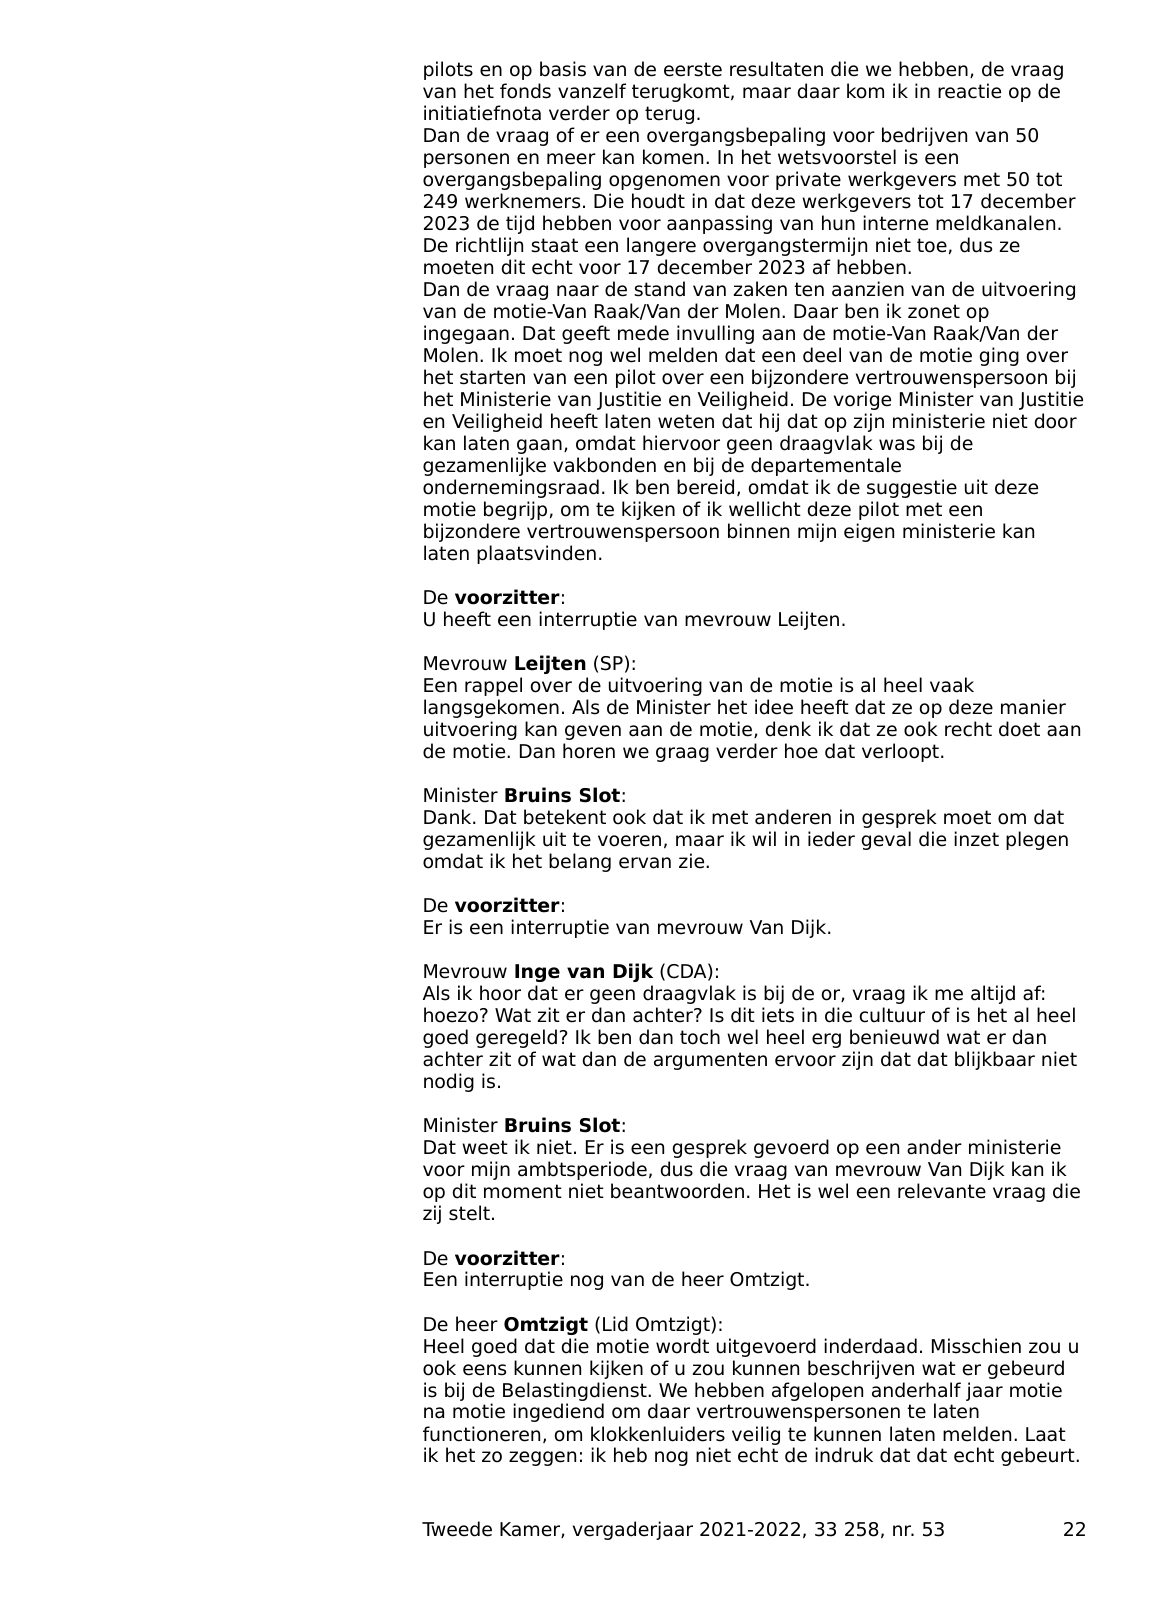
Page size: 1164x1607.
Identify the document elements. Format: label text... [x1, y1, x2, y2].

text Dan de vraag of er een overgangsbepaling voor bedrijven van 50 personen en meer kan komen. In het wetsvoorstel is een overgangsbepaling opgenomen voor private werkgevers met 50 tot 249 werknemers. Die houdt in dat deze werkgevers tot 17 december 2023 de tijd hebben voor aanpassing van hun interne meldkanalen. De richtlijn staat een langere overgangstermijn niet toe, dus ze moeten dit echt voor 17 december 2023 af hebben. [422, 125, 1087, 279]
text Minister Bruins Slot: [422, 785, 1087, 807]
text De voorzitter: [422, 587, 1087, 609]
text Heel goed dat die motie wordt uitgevoerd inderdaad. Misschien zou u ook eens kunnen kijken of u zou kunnen beschrijven wat er gebeurd is bij de Belastingdienst. We hebben afgelopen anderhalf jaar motie na motie ingediend om daar vertrouwenspersonen te laten functioneren, om klokkenluiders veilig te kunnen laten melden. Laat ik het zo zeggen: ik heb nog niet echt de indruk dat dat echt gebeurt. [422, 1336, 1087, 1467]
text pilots en op basis van de eerste resultaten die we hebben, de vraag van het fonds vanzelf terugkomt, maar daar kom ik in reactie op de initiatiefnota verder op terug. [422, 59, 1087, 125]
text Er is een interruptie van mevrouw Van Dijk. [422, 917, 1087, 939]
text Als ik hoor dat er geen draagvlak is bij de or, vraag ik me altijd af: hoezo? Wat zit er dan achter? Is dit iets in die cultuur of is het al heel goed geregeld? Ik ben dan toch wel heel erg benieuwd wat er dan achter zit of wat dan de argumenten ervoor zijn dat dat blijkbaar niet nodig is. [422, 983, 1087, 1093]
text De heer Omtzigt (Lid Omtzigt): [422, 1313, 1087, 1336]
text Dank. Dat betekent ook dat ik met anderen in gesprek moet om dat gezamenlijk uit te voeren, maar ik wil in ieder geval die inzet plegen omdat ik het belang ervan zie. [422, 807, 1087, 873]
text Dat weet ik niet. Er is een gesprek gevoerd op een ander ministerie voor mijn ambtsperiode, dus die vraag van mevrouw Van Dijk kan ik op dit moment niet beantwoorden. Het is wel een relevante vraag die zij stelt. [422, 1137, 1087, 1225]
text Mevrouw Leijten (SP): [422, 653, 1087, 675]
text Dan de vraag naar de stand van zaken ten aanzien van de uitvoering van de motie-Van Raak/Van der Molen. Daar ben ik zonet op ingegaan. Dat geeft mede invulling aan de motie-Van Raak/Van der Molen. Ik moet nog wel melden dat een deel van de motie ging over het starten van een pilot over een bijzondere vertrouwenspersoon bij het Ministerie van Justitie en Veiligheid. De vorige Minister van Justitie en Veiligheid heeft laten weten dat hij dat op zijn ministerie niet door kan laten gaan, omdat hiervoor geen draagvlak was bij de gezamenlijke vakbonden en bij de departementale ondernemingsraad. Ik ben bereid, omdat ik de suggestie uit deze motie begrijp, om te kijken of ik wellicht deze pilot met een bijzondere vertrouwenspersoon binnen mijn eigen ministerie kan laten plaatsvinden. [422, 279, 1087, 564]
text De voorzitter: [422, 1247, 1087, 1269]
text Een interruptie nog van de heer Omtzigt. [422, 1269, 1087, 1291]
text U heeft een interruptie van mevrouw Leijten. [422, 609, 1087, 631]
text De voorzitter: [422, 895, 1087, 917]
text Een rappel over de uitvoering van de motie is al heel vaak langsgekomen. Als de Minister het idee heeft dat ze op deze manier uitvoering kan geven aan de motie, denk ik dat ze ook recht doet aan de motie. Dan horen we graag verder hoe dat verloopt. [422, 675, 1087, 763]
text Minister Bruins Slot: [422, 1115, 1087, 1137]
text Mevrouw Inge van Dijk (CDA): [422, 961, 1087, 983]
